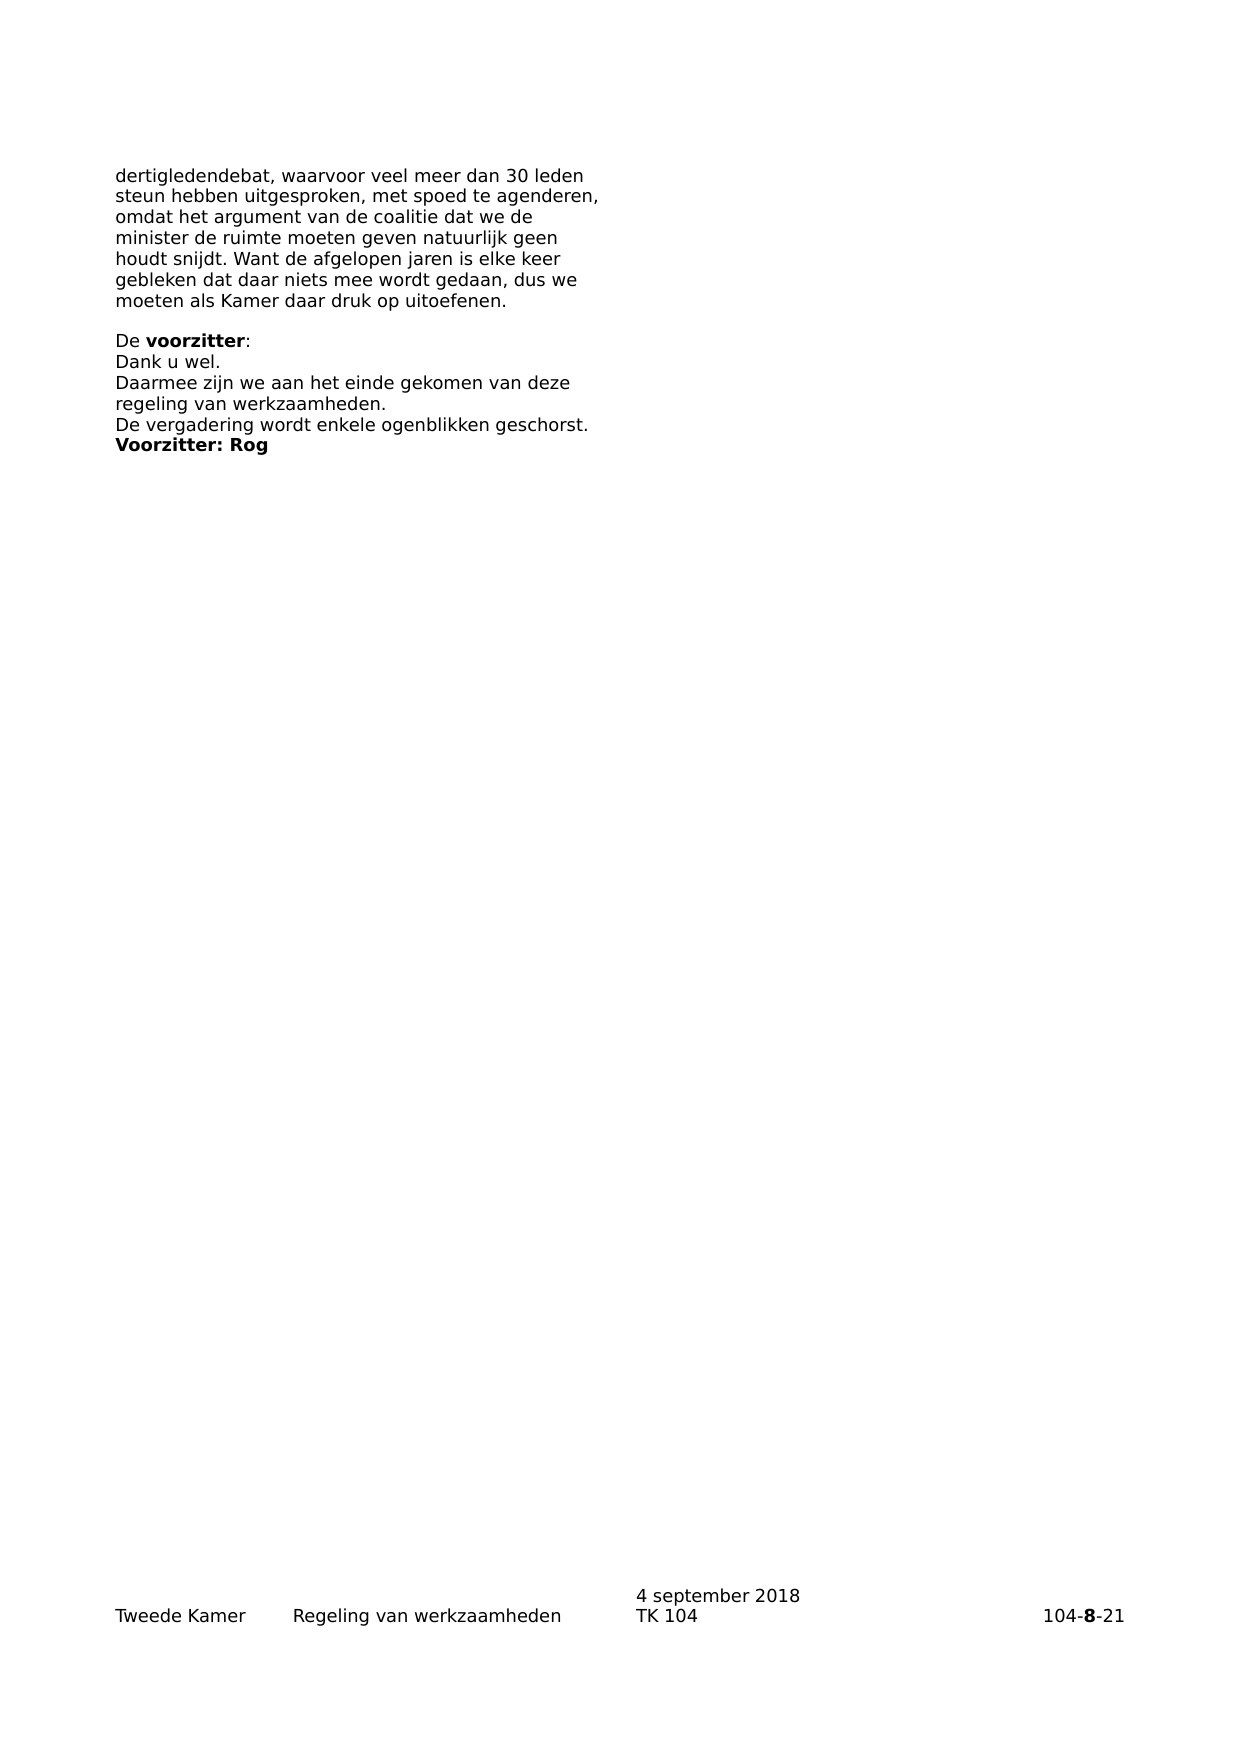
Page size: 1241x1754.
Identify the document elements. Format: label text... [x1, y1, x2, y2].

text Voorzitter: Rog [115, 435, 605, 456]
text De vergadering wordt enkele ogenblikken geschorst. [115, 414, 605, 435]
text De voorzitter: [115, 331, 605, 352]
text Daarmee zijn we aan het einde gekomen van deze regeling van werkzaamheden. [115, 373, 605, 414]
text Dank u wel. [115, 352, 605, 373]
text dertigledendebat, waarvoor veel meer dan 30 leden steun hebben uitgesproken, met spoed te agenderen, omdat het argument van de coalitie dat we de minister de ruimte moeten geven natuurlijk geen houdt snijdt. Want de afgelopen jaren is elke keer gebleken dat daar niets mee wordt gedaan, dus we moeten als Kamer daar druk op uitoefenen. [115, 165, 605, 311]
